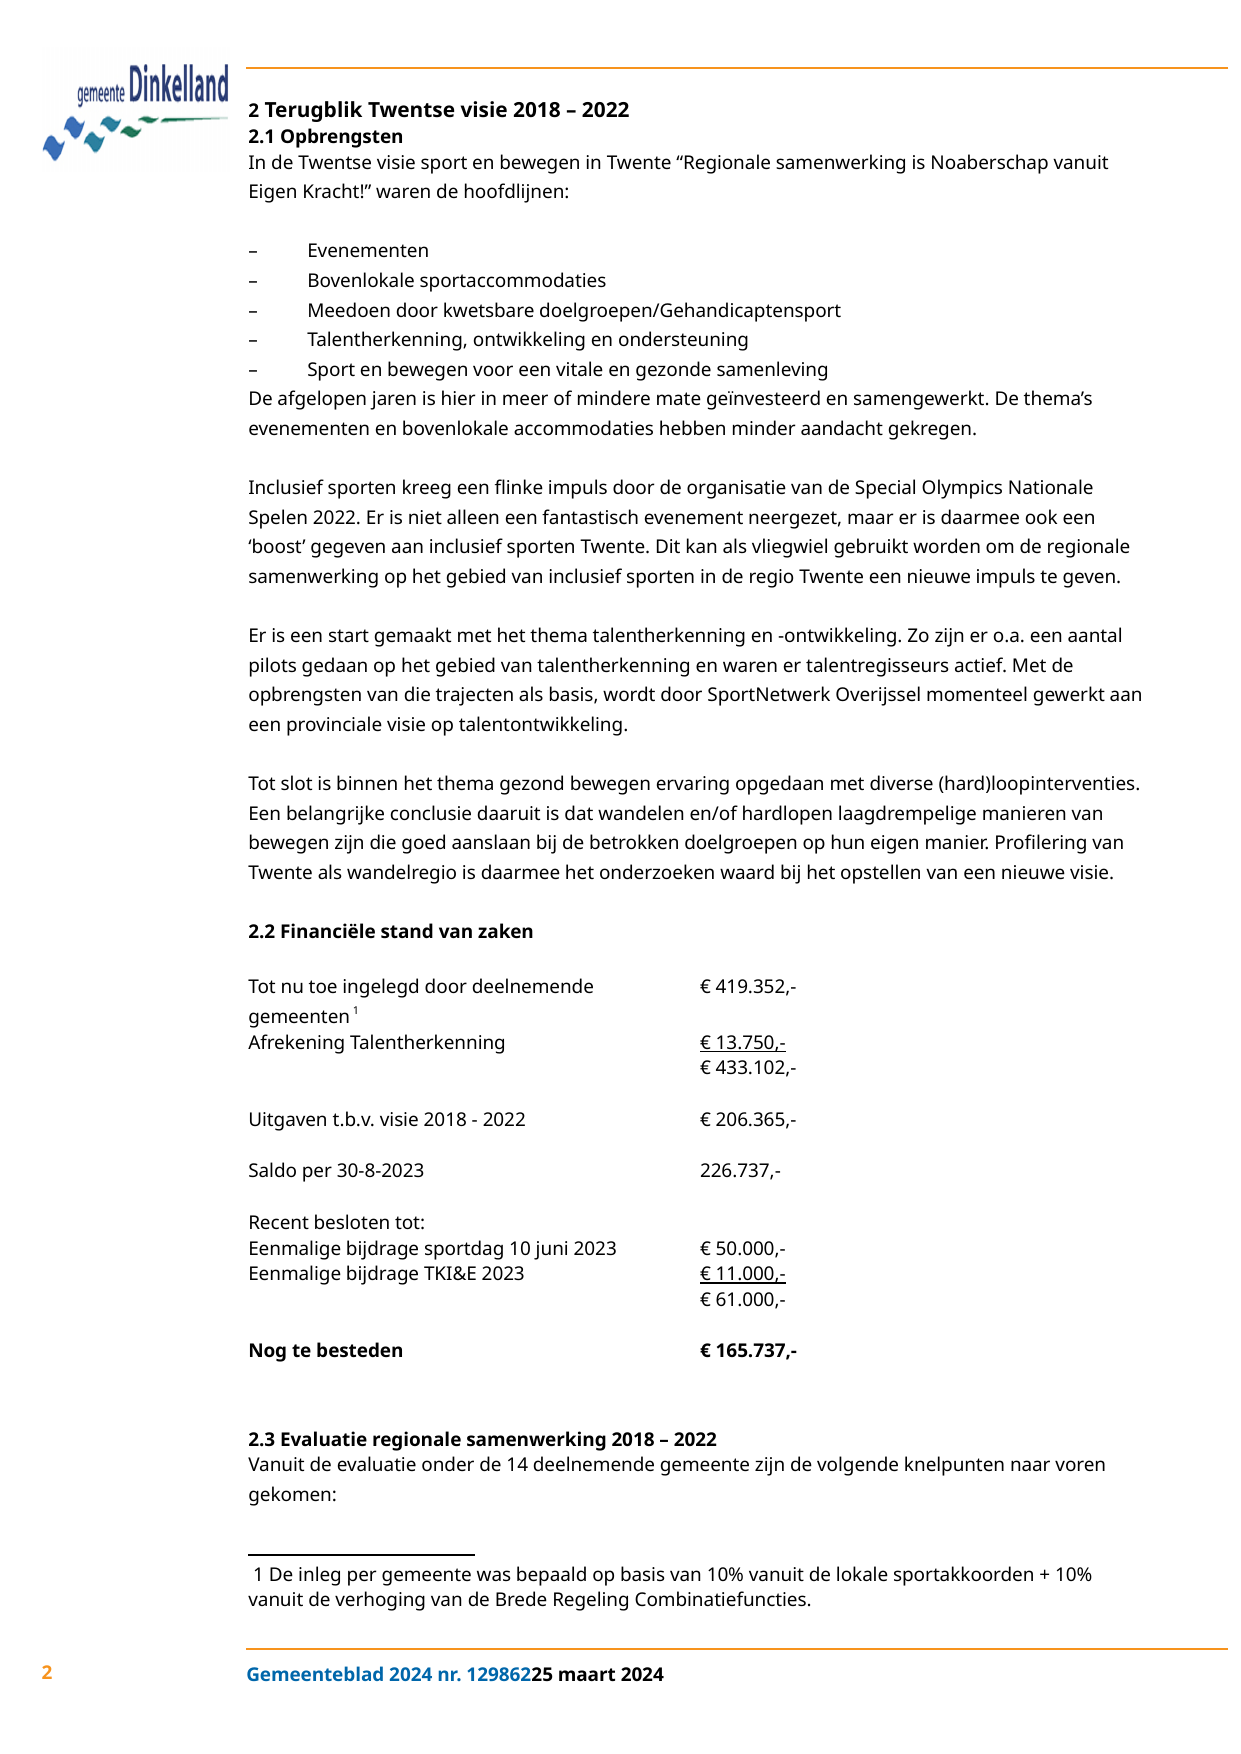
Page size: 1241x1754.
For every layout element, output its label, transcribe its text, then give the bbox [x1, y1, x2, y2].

text Inclusief sporten kreeg een flinke impuls door de organisatie van de Special Olympics Nationale Spelen 2022. Er is niet alleen een fantastisch evenement neergezet, maar er is daarmee ook een ‘boost’ gegeven aan inclusief sporten Twente. Dit kan als vliegwiel gebruikt worden om de regionale samenwerking op het gebied van inclusief sporten in de regio Twente een nieuwe impuls te geven. [248, 474, 1152, 589]
list Talentherkenning, ontwikkeling en ondersteuning [248, 326, 1152, 352]
text Er is een start gemaakt met het thema talentherkenning en -ontwikkeling. Zo zijn er o.a. een aantal pilots gedaan op het gebied van talentherkenning en waren er talentregisseurs actief. Met de opbrengsten van die trajecten als basis, wordt door SportNetwerk Overijssel momenteel gewerkt aan een provinciale visie op talentontwikkeling. [248, 622, 1152, 737]
table_cell € 165.737,- [700, 1338, 1152, 1363]
text 2.2 Financiële stand van zaken [248, 918, 1152, 944]
table_cell Saldo per 30-8-2023 [248, 1158, 700, 1183]
table_cell Eenmalige bijdrage sportdag 10 juni 2023 [248, 1235, 700, 1260]
text De afgelopen jaren is hier in meer of mindere mate geïnvesteerd en samengewerkt. De thema’s evenementen en bovenlokale accommodaties hebben minder aandacht gekregen. [248, 386, 1152, 441]
table_header € 419.352,- [700, 974, 1152, 1029]
table_cell € 433.102,- [700, 1055, 1152, 1080]
table_cell [248, 1286, 700, 1312]
picture [41, 47, 231, 172]
text 2.3 Evaluatie regionale samenwerking 2018 – 2022 [248, 1426, 1152, 1451]
table_cell [700, 1080, 1152, 1106]
table_cell € 61.000,- [700, 1286, 1152, 1312]
table_cell € 11.000,- [700, 1260, 1152, 1286]
table_cell [248, 1080, 700, 1106]
table_cell [248, 1055, 700, 1080]
table_cell Recent besloten tot: [248, 1209, 700, 1235]
text 2.1 Opbrengsten [248, 123, 1152, 149]
list Evenementen [248, 238, 1152, 263]
table_cell € 13.750,- [700, 1029, 1152, 1054]
table_header Tot nu toe ingelegd door deelnemende gemeenten [248, 974, 700, 1029]
table_cell [700, 1209, 1152, 1235]
table_cell [248, 1132, 700, 1157]
table_cell Afrekening Talentherkenning [248, 1029, 700, 1054]
table_cell [700, 1183, 1152, 1209]
list Meedoen door kwetsbare doelgroepen/Gehandicaptensport [248, 297, 1152, 323]
table_cell [248, 1312, 700, 1338]
table_cell € 206.365,- [700, 1106, 1152, 1132]
table_cell [700, 1312, 1152, 1338]
list Bovenlokale sportaccommodaties [248, 267, 1152, 293]
table_cell [248, 1183, 700, 1209]
table_cell Nog te besteden [248, 1338, 700, 1363]
list Sport en bewegen voor een vitale en gezonde samenleving [248, 356, 1152, 382]
table_cell Uitgaven t.b.v. visie 2018 - 2022 [248, 1106, 700, 1132]
table_cell Eenmalige bijdrage TKI&E 2023 [248, 1260, 700, 1286]
table_cell € 50.000,- [700, 1235, 1152, 1260]
text Vanuit de evaluatie onder de 14 deelnemende gemeente zijn de volgende knelpunten naar voren gekomen: [248, 1451, 1152, 1507]
text Tot slot is binnen het thema gezond bewegen ervaring opgedaan met diverse (hard)loopinterventies. Een belangrijke conclusie daaruit is dat wandelen en/of hardlopen laagdrempelige manieren van bewegen zijn die goed aanslaan bij de betrokken doelgroepen op hun eigen manier. Profilering van Twente als wandelregio is daarmee het onderzoeken waard bij het opstellen van een nieuwe visie. [248, 770, 1152, 885]
table_cell 226.737,- [700, 1158, 1152, 1183]
text 2 Terugblik Twentse visie 2018 – 2022 [248, 95, 1152, 123]
text In de Twentse visie sport en bewegen in Twente “Regionale samenwerking is Noaberschap vanuit Eigen Kracht!” waren de hoofdlijnen: [248, 149, 1152, 204]
table_cell [700, 1132, 1152, 1157]
